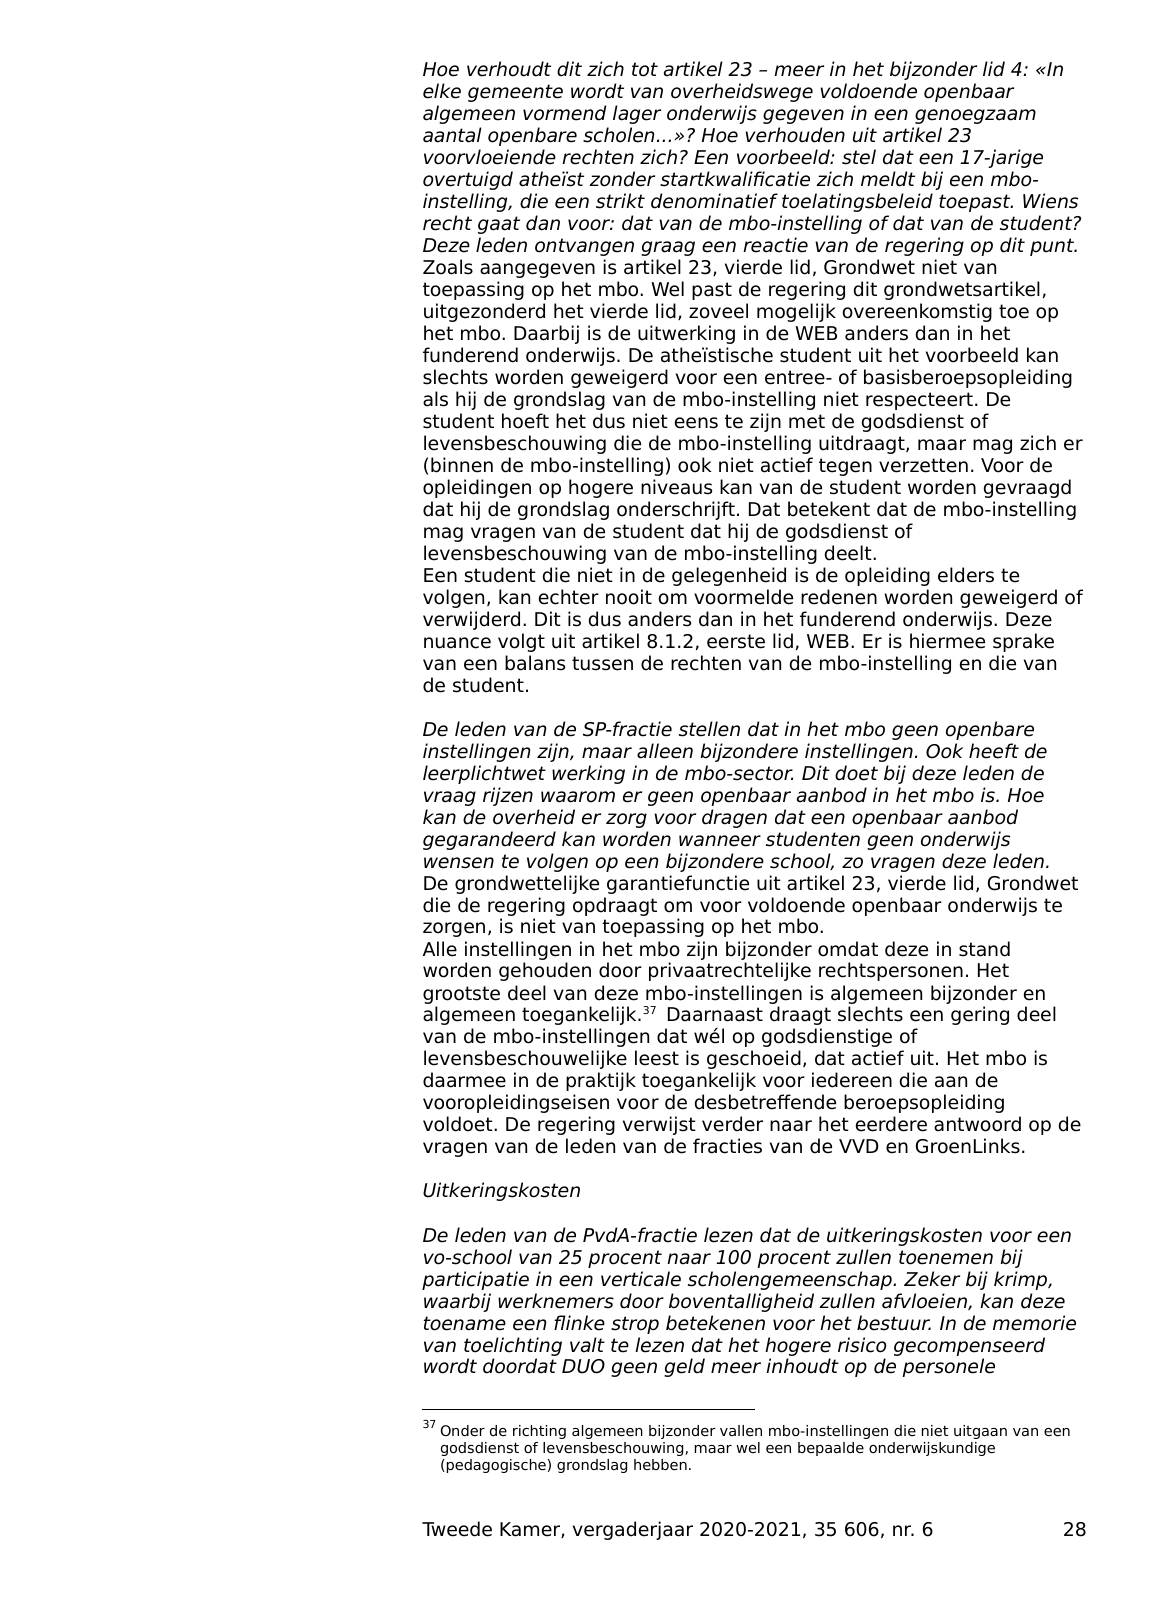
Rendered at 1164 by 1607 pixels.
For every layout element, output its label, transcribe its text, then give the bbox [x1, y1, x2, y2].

text Hoe verhoudt dit zich tot artikel 23 – meer in het bijzonder lid 4: «In elke gemeente wordt van overheidswege voldoende openbaar algemeen vormend lager onderwijs gegeven in een genoegzaam aantal openbare scholen...»? Hoe verhouden uit artikel 23 voorvloeiende rechten zich? Een voorbeeld: stel dat een 17-jarige overtuigd atheïst zonder startkwalificatie zich meldt bij een mbo-instelling, die een strikt denominatief toelatingsbeleid toepast. Wiens recht gaat dan voor: dat van de mbo-instelling of dat van de student? Deze leden ontvangen graag een reactie van de regering op dit punt. [422, 59, 1087, 257]
text Onder de richting algemeen bijzonder vallen mbo-instellingen die niet uitgaan van een godsdienst of levensbeschouwing, maar wel een bepaalde onderwijskundige (pedagogische) grondslag hebben. [422, 1418, 1087, 1474]
text Zoals aangegeven is artikel 23, vierde lid, Grondwet niet van toepassing op het mbo. Wel past de regering dit grondwetsartikel, uitgezonderd het vierde lid, zoveel mogelijk overeenkomstig toe op het mbo. Daarbij is de uitwerking in de WEB anders dan in het funderend onderwijs. De atheïstische student uit het voorbeeld kan slechts worden geweigerd voor een entree- of basisberoepsopleiding als hij de grondslag van de mbo-instelling niet respecteert. De student hoeft het dus niet eens te zijn met de godsdienst of levensbeschouwing die de mbo-instelling uitdraagt, maar mag zich er (binnen de mbo-instelling) ook niet actief tegen verzetten. Voor de opleidingen op hogere niveaus kan van de student worden gevraagd dat hij de grondslag onderschrijft. Dat betekent dat de mbo-instelling mag vragen van de student dat hij de godsdienst of levensbeschouwing van de mbo-instelling deelt. [422, 257, 1087, 564]
text De leden van de PvdA-fractie lezen dat de uitkeringskosten voor een vo-school van 25 procent naar 100 procent zullen toenemen bij participatie in een verticale scholengemeenschap. Zeker bij krimp, waarbij werknemers door boventalligheid zullen afvloeien, kan deze toename een flinke strop betekenen voor het bestuur. In de memorie van toelichting valt te lezen dat het hogere risico gecompenseerd wordt doordat DUO geen geld meer inhoudt op de personele [422, 1224, 1087, 1378]
text Een student die niet in de gelegenheid is de opleiding elders te volgen, kan echter nooit om voormelde redenen worden geweigerd of verwijderd. Dit is dus anders dan in het funderend onderwijs. Deze nuance volgt uit artikel 8.1.2, eerste lid, WEB. Er is hiermee sprake van een balans tussen de rechten van de mbo-instelling en die van de student. [422, 564, 1087, 696]
subtitle Uitkeringskosten [422, 1180, 1087, 1202]
text De grondwettelijke garantiefunctie uit artikel 23, vierde lid, Grondwet die de regering opdraagt om voor voldoende openbaar onderwijs te zorgen, is niet van toepassing op het mbo. [422, 872, 1087, 938]
text Alle instellingen in het mbo zijn bijzonder omdat deze in stand worden gehouden door privaatrechtelijke rechtspersonen. Het grootste deel van deze mbo-instellingen is algemeen bijzonder en algemeen toegankelijk. Daarnaast draagt slechts een gering deel van de mbo-instellingen dat wél op godsdienstige of levensbeschouwelijke leest is geschoeid, dat actief uit. Het mbo is daarmee in de praktijk toegankelijk voor iedereen die aan de vooropleidingseisen voor de desbetreffende beroepsopleiding voldoet. De regering verwijst verder naar het eerdere antwoord op de vragen van de leden van de fracties van de VVD en GroenLinks. [422, 938, 1087, 1158]
text De leden van de SP-fractie stellen dat in het mbo geen openbare instellingen zijn, maar alleen bijzondere instellingen. Ook heeft de leerplichtwet werking in de mbo-sector. Dit doet bij deze leden de vraag rijzen waarom er geen openbaar aanbod in het mbo is. Hoe kan de overheid er zorg voor dragen dat een openbaar aanbod gegarandeerd kan worden wanneer studenten geen onderwijs wensen te volgen op een bijzondere school, zo vragen deze leden. [422, 719, 1087, 872]
